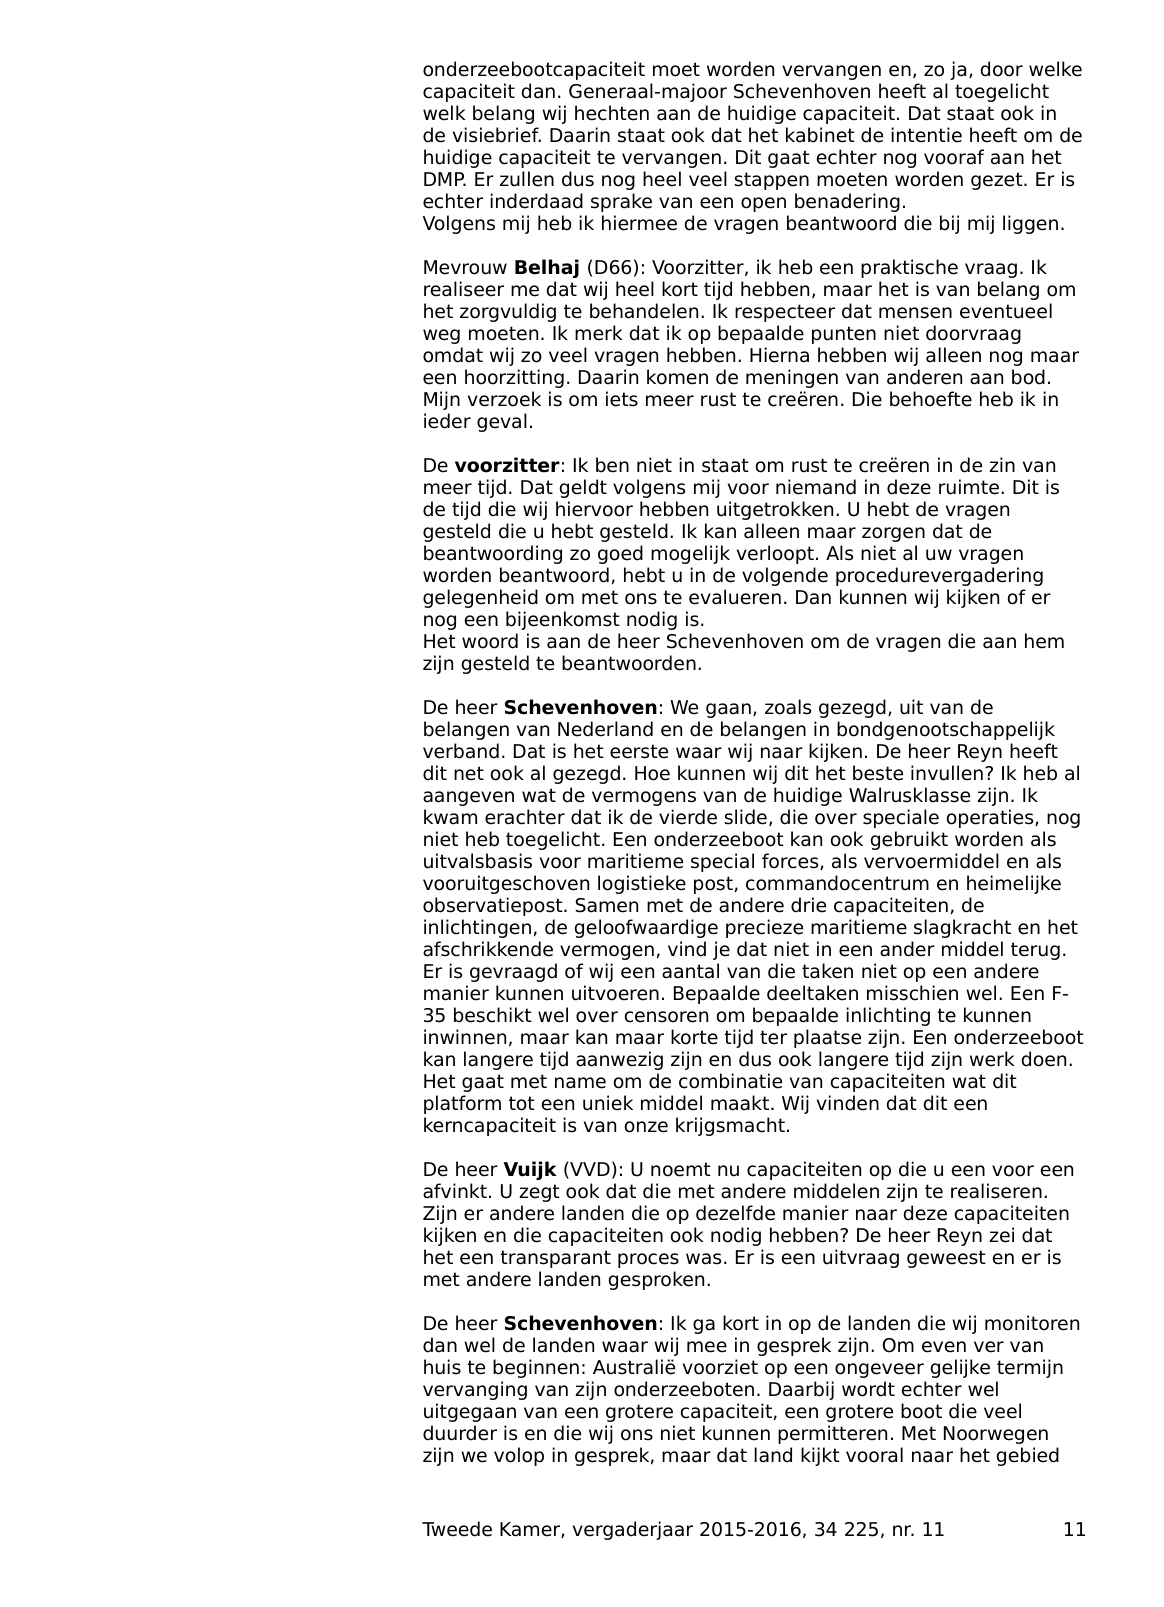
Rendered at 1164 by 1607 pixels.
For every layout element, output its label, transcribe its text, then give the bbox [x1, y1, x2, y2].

text De heer Schevenhoven: Ik ga kort in op de landen die wij monitoren dan wel de landen waar wij mee in gesprek zijn. Om even ver van huis te beginnen: Australië voorziet op een ongeveer gelijke termijn vervanging van zijn onderzeeboten. Daarbij wordt echter wel uitgegaan van een grotere capaciteit, een grotere boot die veel duurder is en die wij ons niet kunnen permitteren. Met Noorwegen zijn we volop in gesprek, maar dat land kijkt vooral naar het gebied [422, 1313, 1087, 1467]
text Er is gevraagd of wij een aantal van die taken niet op een andere manier kunnen uitvoeren. Bepaalde deeltaken misschien wel. Een F-35 beschikt wel over censoren om bepaalde inlichting te kunnen inwinnen, maar kan maar korte tijd ter plaatse zijn. Een onderzeeboot kan langere tijd aanwezig zijn en dus ook langere tijd zijn werk doen. Het gaat met name om de combinatie van capaciteiten wat dit platform tot een uniek middel maakt. Wij vinden dat dit een kerncapaciteit is van onze krijgsmacht. [422, 961, 1087, 1137]
text Volgens mij heb ik hiermee de vragen beantwoord die bij mij liggen. [422, 213, 1087, 235]
text Het woord is aan de heer Schevenhoven om de vragen die aan hem zijn gesteld te beantwoorden. [422, 631, 1087, 675]
text De voorzitter: Ik ben niet in staat om rust te creëren in de zin van meer tijd. Dat geldt volgens mij voor niemand in deze ruimte. Dit is de tijd die wij hiervoor hebben uitgetrokken. U hebt de vragen gesteld die u hebt gesteld. Ik kan alleen maar zorgen dat de beantwoording zo goed mogelijk verloopt. Als niet al uw vragen worden beantwoord, hebt u in de volgende procedurevergadering gelegenheid om met ons te evalueren. Dan kunnen wij kijken of er nog een bijeenkomst nodig is. [422, 455, 1087, 631]
text De heer Schevenhoven: We gaan, zoals gezegd, uit van de belangen van Nederland en de belangen in bondgenootschappelijk verband. Dat is het eerste waar wij naar kijken. De heer Reyn heeft dit net ook al gezegd. Hoe kunnen wij dit het beste invullen? Ik heb al aangeven wat de vermogens van de huidige Walrusklasse zijn. Ik kwam erachter dat ik de vierde slide, die over speciale operaties, nog niet heb toegelicht. Een onderzeeboot kan ook gebruikt worden als uitvalsbasis voor maritieme special forces, als vervoermiddel en als vooruitgeschoven logistieke post, commandocentrum en heimelijke observatiepost. Samen met de andere drie capaciteiten, de inlichtingen, de geloofwaardige precieze maritieme slagkracht en het afschrikkende vermogen, vind je dat niet in een ander middel terug. [422, 697, 1087, 961]
text onderzeebootcapaciteit moet worden vervangen en, zo ja, door welke capaciteit dan. Generaal-majoor Schevenhoven heeft al toegelicht welk belang wij hechten aan de huidige capaciteit. Dat staat ook in de visiebrief. Daarin staat ook dat het kabinet de intentie heeft om de huidige capaciteit te vervangen. Dit gaat echter nog vooraf aan het DMP. Er zullen dus nog heel veel stappen moeten worden gezet. Er is echter inderdaad sprake van een open benadering. [422, 59, 1087, 213]
text Mevrouw Belhaj (D66): Voorzitter, ik heb een praktische vraag. Ik realiseer me dat wij heel kort tijd hebben, maar het is van belang om het zorgvuldig te behandelen. Ik respecteer dat mensen eventueel weg moeten. Ik merk dat ik op bepaalde punten niet doorvraag omdat wij zo veel vragen hebben. Hierna hebben wij alleen nog maar een hoorzitting. Daarin komen de meningen van anderen aan bod. Mijn verzoek is om iets meer rust te creëren. Die behoefte heb ik in ieder geval. [422, 257, 1087, 433]
text De heer Vuijk (VVD): U noemt nu capaciteiten op die u een voor een afvinkt. U zegt ook dat die met andere middelen zijn te realiseren. Zijn er andere landen die op dezelfde manier naar deze capaciteiten kijken en die capaciteiten ook nodig hebben? De heer Reyn zei dat het een transparant proces was. Er is een uitvraag geweest en er is met andere landen gesproken. [422, 1159, 1087, 1291]
